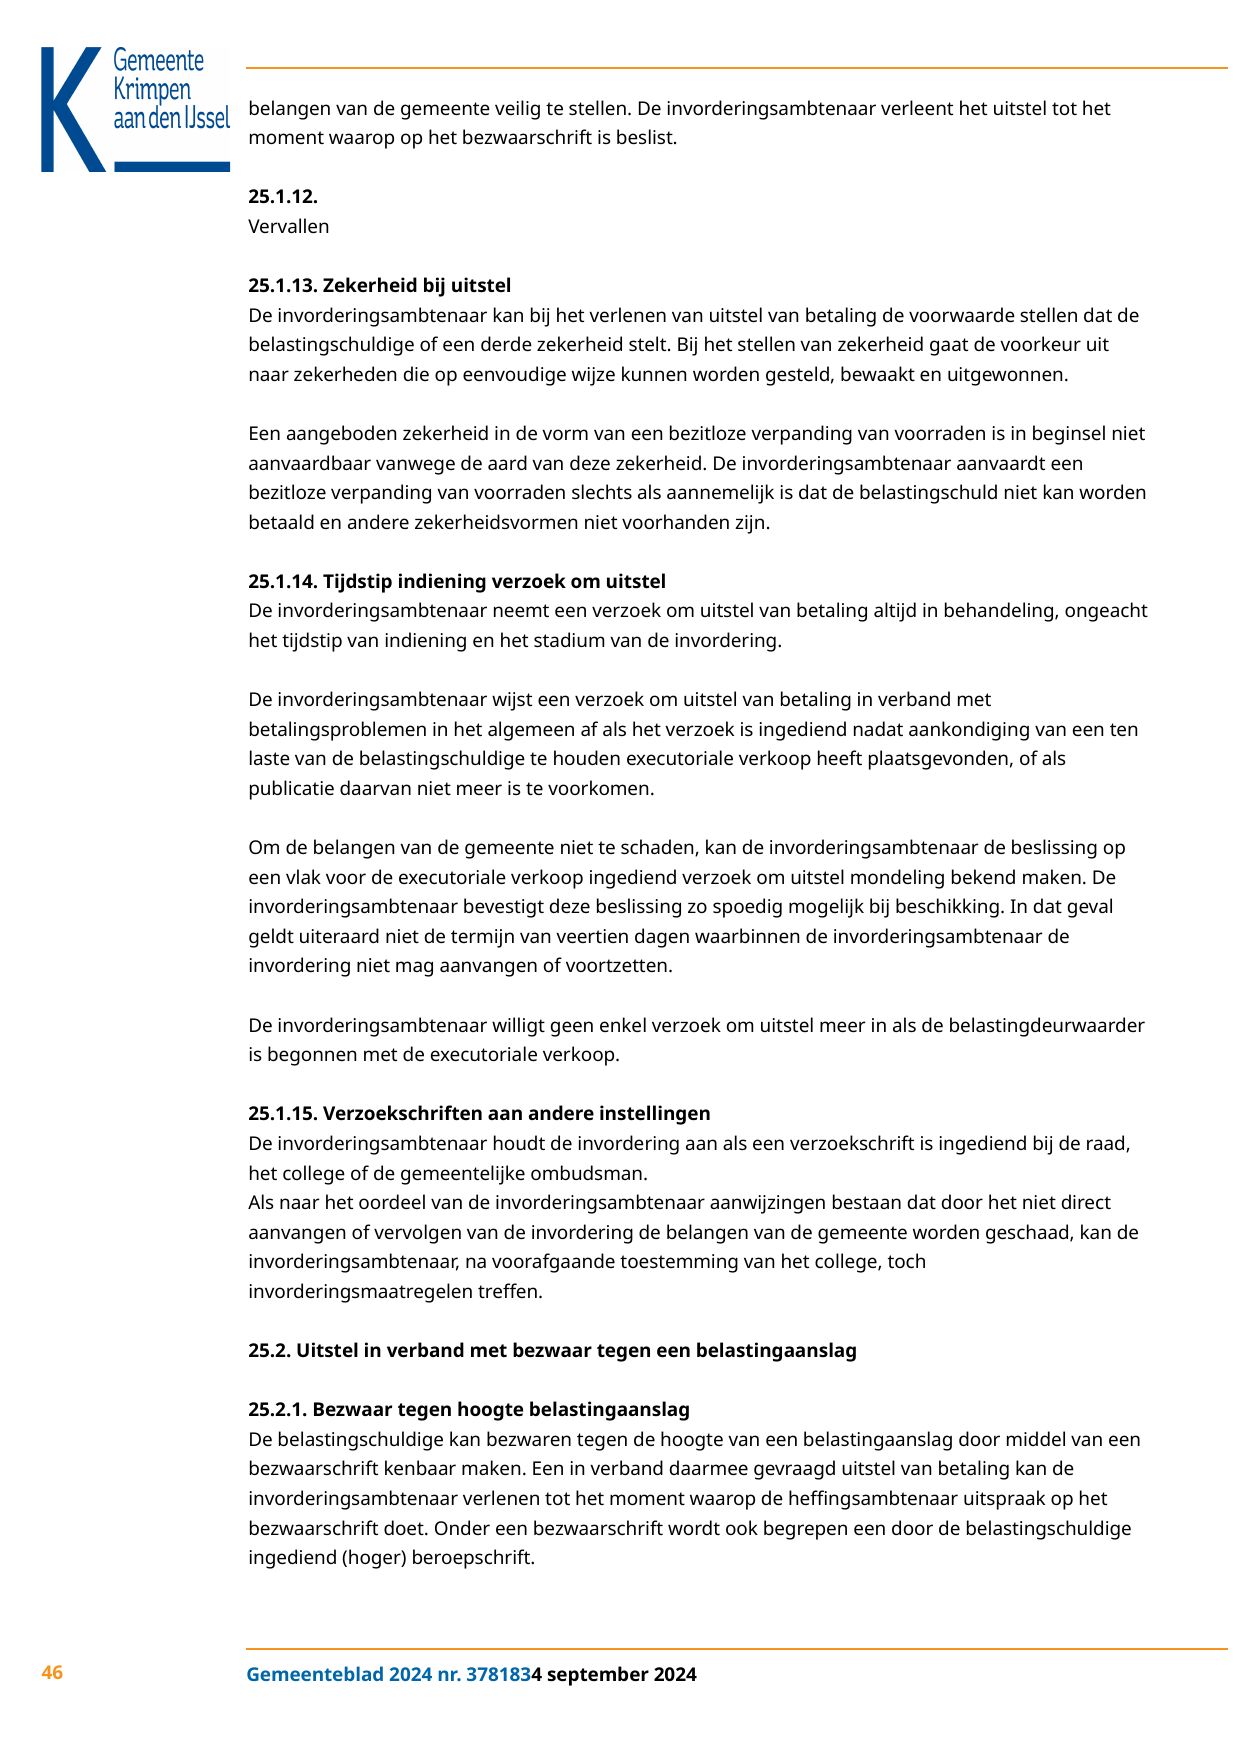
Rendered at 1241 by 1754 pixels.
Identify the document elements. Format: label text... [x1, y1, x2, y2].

text Om de belangen van de gemeente niet te schaden, kan de invorderingsambtenaar de beslissing op een vlak voor de executoriale verkoop ingediend verzoek om uitstel mondeling bekend maken. De invorderingsambtenaar bevestigt deze beslissing zo spoedig mogelijk bij beschikking. In dat geval geldt uiteraard niet de termijn van veertien dagen waarbinnen de invorderingsambtenaar de invordering niet mag aanvangen of voortzetten. [248, 834, 1152, 978]
text De invorderingsambtenaar neemt een verzoek om uitstel van betaling altijd in behandeling, ongeacht het tijdstip van indiening en het stadium van de invordering. [248, 598, 1152, 653]
picture [41, 47, 231, 172]
text Als naar het oordeel van de invorderingsambtenaar aanwijzingen bestaan dat door het niet direct aanvangen of vervolgen van de invordering de belangen van de gemeente worden geschaad, kan de invorderingsambtenaar, na voorafgaande toestemming van het college, toch invorderingsmaatregelen treffen. [248, 1189, 1152, 1304]
text belangen van de gemeente veilig te stellen. De invorderingsambtenaar verleent het uitstel tot het moment waarop op het bezwaarschrift is beslist. [248, 95, 1152, 150]
text 25.1.14. Tijdstip indiening verzoek om uitstel [248, 568, 1152, 594]
text Vervallen [248, 213, 1152, 239]
text 25.2.1. Bezwaar tegen hoogte belastingaanslag [248, 1396, 1152, 1422]
text De invorderingsambtenaar houdt de invordering aan als een verzoekschrift is ingediend bij de raad, het college of de gemeentelijke ombudsman. [248, 1130, 1152, 1186]
text 25.1.12. [248, 183, 1152, 209]
text De belastingschuldige kan bezwaren tegen de hoogte van een belastingaanslag door middel van een bezwaarschrift kenbaar maken. Een in verband daarmee gevraagd uitstel van betaling kan de invorderingsambtenaar verlenen tot het moment waarop de heffingsambtenaar uitspraak op het bezwaarschrift doet. Onder een bezwaarschrift wordt ook begrepen een door de belastingschuldige ingediend (hoger) beroepschrift. [248, 1426, 1152, 1570]
text Een aangeboden zekerheid in de vorm van een bezitloze verpanding van voorraden is in beginsel niet aanvaardbaar vanwege de aard van deze zekerheid. De invorderingsambtenaar aanvaardt een bezitloze verpanding van voorraden slechts als aannemelijk is dat de belastingschuld niet kan worden betaald en andere zekerheidsvormen niet voorhanden zijn. [248, 420, 1152, 535]
text 25.2. Uitstel in verband met bezwaar tegen een belastingaanslag [248, 1337, 1152, 1363]
text De invorderingsambtenaar wijst een verzoek om uitstel van betaling in verband met betalingsproblemen in het algemeen af als het verzoek is ingediend nadat aankondiging van een ten laste van de belastingschuldige te houden executoriale verkoop heeft plaatsgevonden, of als publicatie daarvan niet meer is te voorkomen. [248, 686, 1152, 801]
text De invorderingsambtenaar kan bij het verlenen van uitstel van betaling de voorwaarde stellen dat de belastingschuldige of een derde zekerheid stelt. Bij het stellen van zekerheid gaat de voorkeur uit naar zekerheden die op eenvoudige wijze kunnen worden gesteld, bewaakt en uitgewonnen. [248, 302, 1152, 387]
text 25.1.13. Zekerheid bij uitstel [248, 272, 1152, 298]
text 25.1.15. Verzoekschriften aan andere instellingen [248, 1101, 1152, 1126]
text De invorderingsambtenaar willigt geen enkel verzoek om uitstel meer in als de belastingdeurwaarder is begonnen met de executoriale verkoop. [248, 1012, 1152, 1067]
